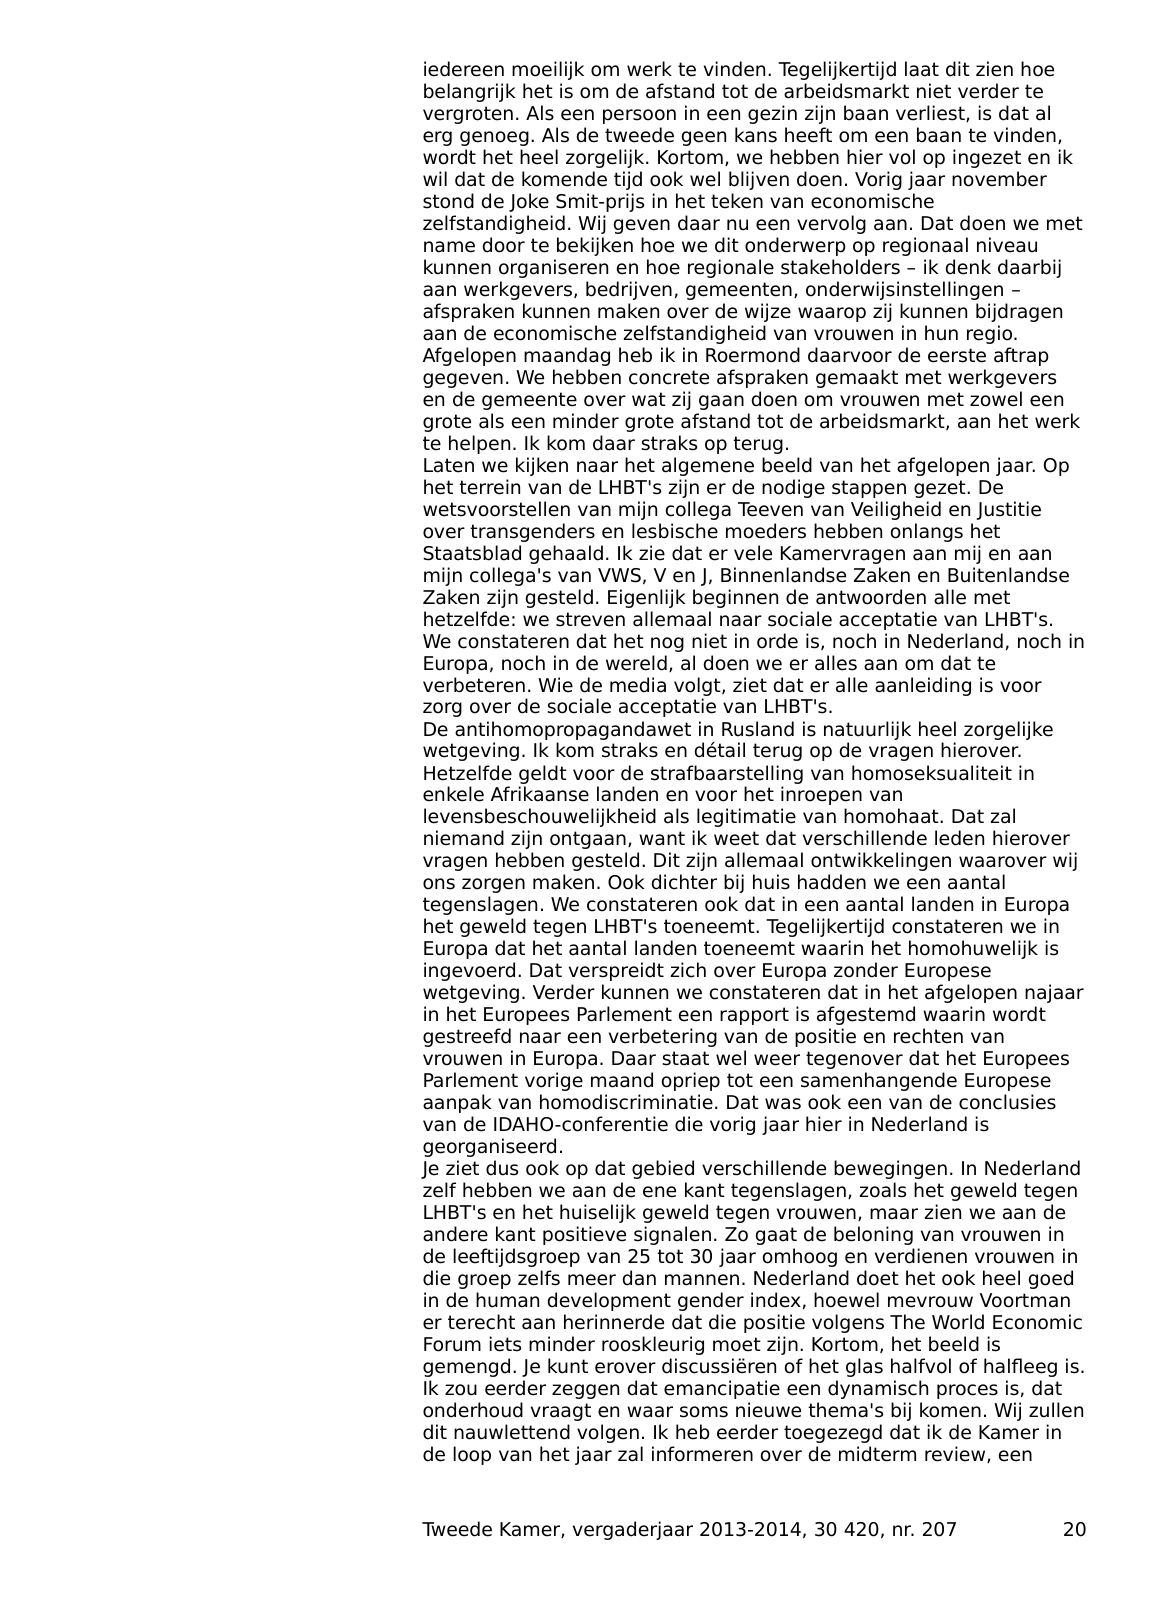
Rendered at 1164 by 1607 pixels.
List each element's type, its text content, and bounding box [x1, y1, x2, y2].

text Je ziet dus ook op dat gebied verschillende bewegingen. In Nederland zelf hebben we aan de ene kant tegenslagen, zoals het geweld tegen LHBT's en het huiselijk geweld tegen vrouwen, maar zien we aan de andere kant positieve signalen. Zo gaat de beloning van vrouwen in de leeftijdsgroep van 25 tot 30 jaar omhoog en verdienen vrouwen in die groep zelfs meer dan mannen. Nederland doet het ook heel goed in de human development gender index, hoewel mevrouw Voortman er terecht aan herinnerde dat die positie volgens The World Economic Forum iets minder rooskleurig moet zijn. Kortom, het beeld is gemengd. Je kunt erover discussiëren of het glas halfvol of halfleeg is. Ik zou eerder zeggen dat emancipatie een dynamisch proces is, dat onderhoud vraagt en waar soms nieuwe thema's bij komen. Wij zullen dit nauwlettend volgen. Ik heb eerder toegezegd dat ik de Kamer in de loop van het jaar zal informeren over de midterm review, een [422, 1158, 1087, 1466]
text Laten we kijken naar het algemene beeld van het afgelopen jaar. Op het terrein van de LHBT's zijn er de nodige stappen gezet. De wetsvoorstellen van mijn collega Teeven van Veiligheid en Justitie over transgenders en lesbische moeders hebben onlangs het Staatsblad gehaald. Ik zie dat er vele Kamervragen aan mij en aan mijn collega's van VWS, V en J, Binnenlandse Zaken en Buitenlandse Zaken zijn gesteld. Eigenlijk beginnen de antwoorden alle met hetzelfde: we streven allemaal naar sociale acceptatie van LHBT's. We constateren dat het nog niet in orde is, noch in Nederland, noch in Europa, noch in de wereld, al doen we er alles aan om dat te verbeteren. Wie de media volgt, ziet dat er alle aanleiding is voor zorg over de sociale acceptatie van LHBT's. [422, 455, 1087, 718]
text iedereen moeilijk om werk te vinden. Tegelijkertijd laat dit zien hoe belangrijk het is om de afstand tot de arbeidsmarkt niet verder te vergroten. Als een persoon in een gezin zijn baan verliest, is dat al erg genoeg. Als de tweede geen kans heeft om een baan te vinden, wordt het heel zorgelijk. Kortom, we hebben hier vol op ingezet en ik wil dat de komende tijd ook wel blijven doen. Vorig jaar november stond de Joke Smit-prijs in het teken van economische zelfstandigheid. Wij geven daar nu een vervolg aan. Dat doen we met name door te bekijken hoe we dit onderwerp op regionaal niveau kunnen organiseren en hoe regionale stakeholders – ik denk daarbij aan werkgevers, bedrijven, gemeenten, onderwijsinstellingen – afspraken kunnen maken over de wijze waarop zij kunnen bijdragen aan de economische zelfstandigheid van vrouwen in hun regio. Afgelopen maandag heb ik in Roermond daarvoor de eerste aftrap gegeven. We hebben concrete afspraken gemaakt met werkgevers en de gemeente over wat zij gaan doen om vrouwen met zowel een grote als een minder grote afstand tot de arbeidsmarkt, aan het werk te helpen. Ik kom daar straks op terug. [422, 59, 1087, 455]
text De antihomopropagandawet in Rusland is natuurlijk heel zorgelijke wetgeving. Ik kom straks en détail terug op de vragen hierover. Hetzelfde geldt voor de strafbaarstelling van homoseksualiteit in enkele Afrikaanse landen en voor het inroepen van levensbeschouwelijkheid als legitimatie van homohaat. Dat zal niemand zijn ontgaan, want ik weet dat verschillende leden hierover vragen hebben gesteld. Dit zijn allemaal ontwikkelingen waarover wij ons zorgen maken. Ook dichter bij huis hadden we een aantal tegenslagen. We constateren ook dat in een aantal landen in Europa het geweld tegen LHBT's toeneemt. Tegelijkertijd constateren we in Europa dat het aantal landen toeneemt waarin het homohuwelijk is ingevoerd. Dat verspreidt zich over Europa zonder Europese wetgeving. Verder kunnen we constateren dat in het afgelopen najaar in het Europees Parlement een rapport is afgestemd waarin wordt gestreefd naar een verbetering van de positie en rechten van vrouwen in Europa. Daar staat wel weer tegenover dat het Europees Parlement vorige maand opriep tot een samenhangende Europese aanpak van homodiscriminatie. Dat was ook een van de conclusies van de IDAHO-conferentie die vorig jaar hier in Nederland is georganiseerd. [422, 718, 1087, 1158]
